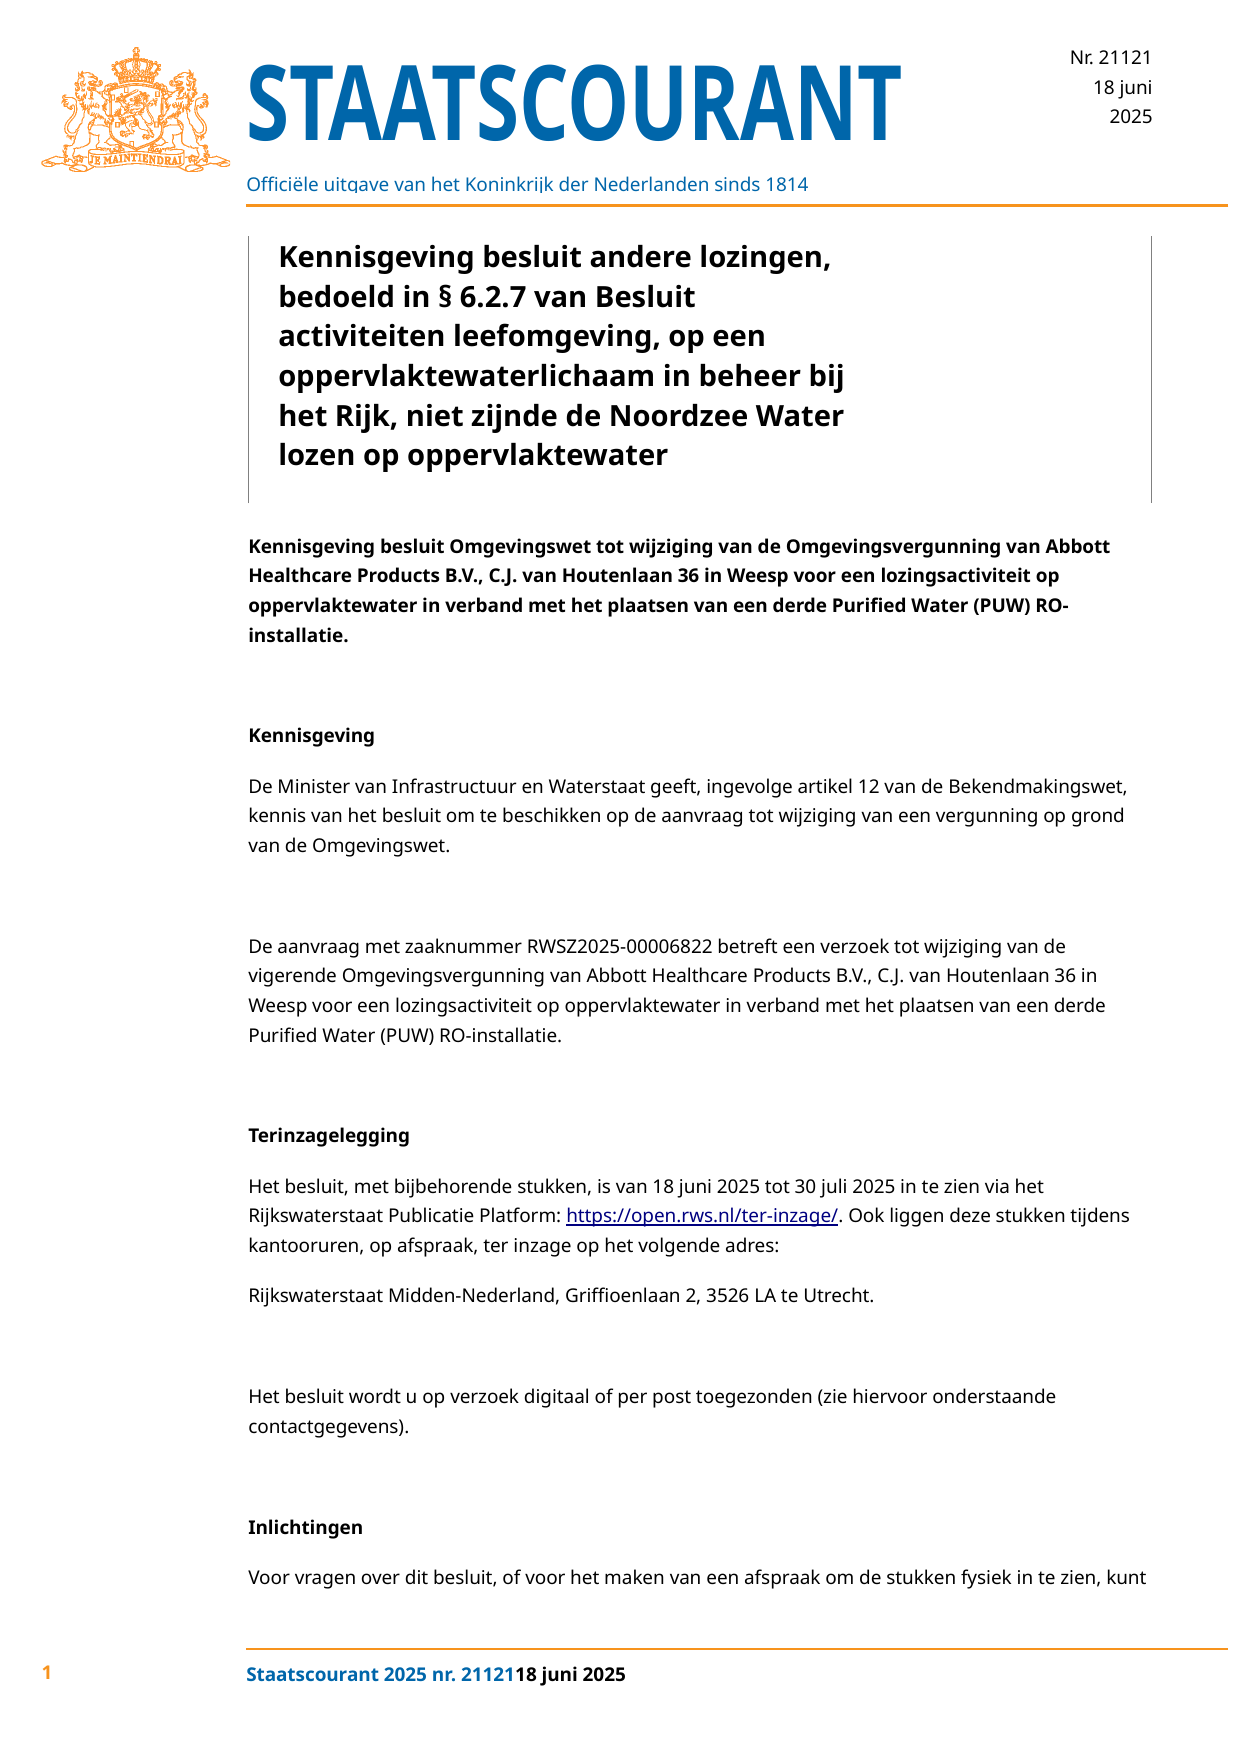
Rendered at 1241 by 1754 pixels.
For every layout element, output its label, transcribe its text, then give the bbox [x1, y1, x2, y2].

text Het besluit, met bijbehorende stukken, is van 18 juni 2025 tot 30 juli 2025 in te zien via het Rijkswaterstaat Publicatie Platform: https://open.rws.nl/ter-inzage/. Ook liggen deze stukken tijdens kantooruren, op afspraak, ter inzage op het volgende adres: [248, 1173, 1152, 1258]
text Kennisgeving besluit Omgevingswet tot wijziging van de Omgevingsvergunning van Abbott Healthcare Products B.V., C.J. van Houtenlaan 36 in Weesp voor een lozingsactiviteit op oppervlaktewater in verband met het plaatsen van een derde Purified Water (PUW) RO-installatie. [248, 533, 1152, 647]
picture [912, 236, 1090, 414]
text Rijkswaterstaat Midden-Nederland, Griffioenlaan 2, 3526 LA te Utrecht. [248, 1283, 1152, 1308]
text Inlichtingen [248, 1514, 1152, 1539]
text Het besluit wordt u op verzoek digitaal of per post toegezonden (zie hiervoor onderstaande contactgegevens). [248, 1383, 1152, 1439]
text Kennisgeving [248, 723, 1152, 748]
table_header [850, 236, 912, 413]
text De aanvraag met zaaknummer RWSZ2025-00006822 betreft een verzoek tot wijziging van de vigerende Omgevingsvergunning van Abbott Healthcare Products B.V., C.J. van Houtenlaan 36 in Weesp voor een lozingsactiviteit op oppervlaktewater in verband met het plaatsen van een derde Purified Water (PUW) RO-installatie. [248, 933, 1152, 1047]
text De Minister van Infrastructuur en Waterstaat geeft, ingevolge artikel 12 van de Bekendmakingswet, kennis van het besluit om te beschikken op de aanvraag tot wijziging van een vergunning op grond van de Omgevingswet. [248, 773, 1152, 858]
picture [41, 47, 231, 172]
text Voor vragen over dit besluit, of voor het maken van een afspraak om de stukken fysiek in te zien, kunt [248, 1564, 1152, 1590]
text Terinzagelegging [248, 1123, 1152, 1148]
table_header Kennisgeving besluit andere lozingen, bedoeld in § 6.2.7 van Besluit activiteiten leefomgeving, op een oppervlaktewaterlichaam in beheer bij het Rijk, niet zijnde de Noordzee Water lozen op oppervlaktewater [249, 236, 850, 503]
table_header [850, 414, 1151, 503]
table_header [1090, 236, 1151, 413]
